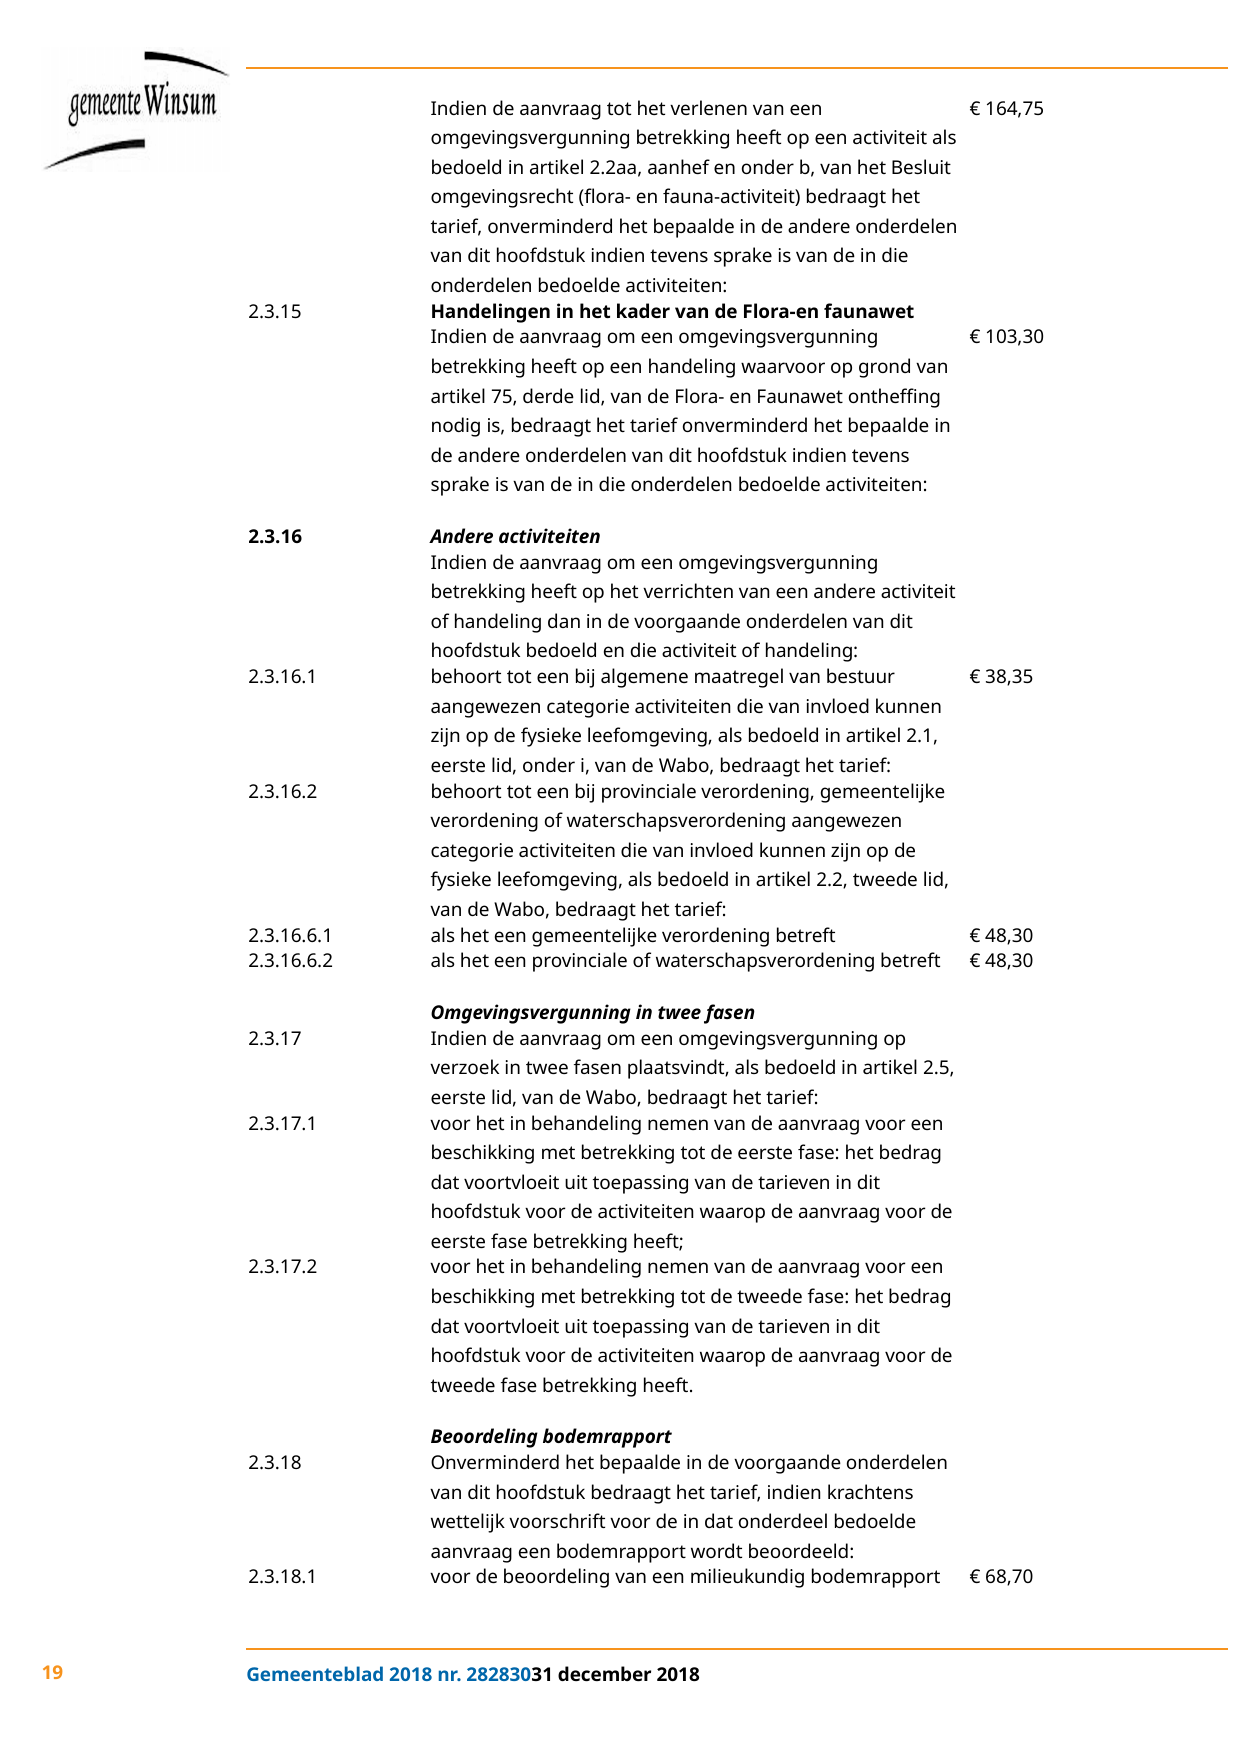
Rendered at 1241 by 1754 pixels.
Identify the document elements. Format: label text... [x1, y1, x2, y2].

table_cell 2.3.16.1 [248, 663, 430, 778]
table_cell [969, 1398, 1152, 1423]
table_cell € 164,75 [969, 95, 1152, 298]
table_cell Beoordeling bodemrapport [430, 1424, 969, 1449]
table_cell [248, 324, 430, 497]
table_cell [248, 498, 430, 523]
table_cell [969, 1110, 1152, 1254]
table_cell Indien de aanvraag tot het verlenen van een omgevingsvergunning betrekking heeft op een activiteit als bedoeld in artikel 2.2aa, aanhef en onder b, van het Besluit omgevingsrecht (flora- en fauna-activiteit) bedraagt het tarief, onverminderd het bepaalde in de andere onderdelen van dit hoofdstuk indien tevens sprake is van de in die onderdelen bedoelde activiteiten: [430, 95, 969, 298]
table_cell [969, 523, 1152, 549]
table_cell [248, 95, 430, 298]
table_cell [248, 999, 430, 1025]
table_cell 2.3.16.6.1 [248, 922, 430, 948]
table_cell [248, 549, 430, 663]
table_cell voor het in behandeling nemen van de aanvraag voor een beschikking met betrekking tot de tweede fase: het bedrag dat voortvloeit uit toepassing van de tarieven in dit hoofdstuk voor de activiteiten waarop de aanvraag voor de tweede fase betrekking heeft. [430, 1254, 969, 1398]
table_cell [969, 549, 1152, 663]
table_cell [430, 1398, 969, 1423]
table_cell [430, 973, 969, 999]
table_cell behoort tot een bij provinciale verordening, gemeentelijke verordening of waterschapsverordening aangewezen categorie activiteiten die van invloed kunnen zijn op de fysieke leefomgeving, als bedoeld in artikel 2.2, tweede lid, van de Wabo, bedraagt het tarief: [430, 778, 969, 922]
table_cell Indien de aanvraag om een omgevingsvergunning betrekking heeft op een handeling waarvoor op grond van artikel 75, derde lid, van de Flora- en Faunawet ontheffing nodig is, bedraagt het tarief onverminderd het bepaalde in de andere onderdelen van dit hoofdstuk indien tevens sprake is van de in die onderdelen bedoelde activiteiten: [430, 324, 969, 497]
table_cell [969, 999, 1152, 1025]
table_cell 2.3.16.2 [248, 778, 430, 922]
table_cell Indien de aanvraag om een omgevingsvergunning op verzoek in twee fasen plaatsvindt, als bedoeld in artikel 2.5, eerste lid, van de Wabo, bedraagt het tarief: [430, 1025, 969, 1110]
table_cell behoort tot een bij algemene maatregel van bestuur aangewezen categorie activiteiten die van invloed kunnen zijn op de fysieke leefomgeving, als bedoeld in artikel 2.1, eerste lid, onder i, van de Wabo, bedraagt het tarief: [430, 663, 969, 778]
table_cell [969, 1254, 1152, 1398]
table_cell [248, 1398, 430, 1423]
table_cell als het een gemeentelijke verordening betreft [430, 922, 969, 948]
table_cell 2.3.17 [248, 1025, 430, 1110]
table_cell € 48,30 [969, 948, 1152, 973]
table_cell Andere activiteiten [430, 523, 969, 549]
table_cell Indien de aanvraag om een omgevingsvergunning betrekking heeft op het verrichten van een andere activiteit of handeling dan in de voorgaande onderdelen van dit hoofdstuk bedoeld en die activiteit of handeling: [430, 549, 969, 663]
table_cell [969, 298, 1152, 324]
table_cell Handelingen in het kader van de Flora-en faunawet [430, 298, 969, 324]
table_cell 2.3.15 [248, 298, 430, 324]
table_cell 2.3.16 [248, 523, 430, 549]
table_cell [969, 1424, 1152, 1449]
table_cell voor het in behandeling nemen van de aanvraag voor een beschikking met betrekking tot de eerste fase: het bedrag dat voortvloeit uit toepassing van de tarieven in dit hoofdstuk voor de activiteiten waarop de aanvraag voor de eerste fase betrekking heeft; [430, 1110, 969, 1254]
picture [41, 47, 231, 172]
table_cell 2.3.18.1 [248, 1564, 430, 1589]
table_cell Onverminderd het bepaalde in de voorgaande onderdelen van dit hoofdstuk bedraagt het tarief, indien krachtens wettelijk voorschrift voor de in dat onderdeel bedoelde aanvraag een bodemrapport wordt beoordeeld: [430, 1449, 969, 1564]
table_cell [248, 973, 430, 999]
table_cell [969, 973, 1152, 999]
table_cell € 68,70 [969, 1564, 1152, 1589]
table_cell [969, 1449, 1152, 1564]
table_cell 2.3.18 [248, 1449, 430, 1564]
table_cell als het een provinciale of waterschapsverordening betreft [430, 948, 969, 973]
table_cell € 38,35 [969, 663, 1152, 778]
table_cell [430, 498, 969, 523]
table_cell [248, 1424, 430, 1449]
table_cell [969, 498, 1152, 523]
table_cell 2.3.17.1 [248, 1110, 430, 1254]
table_cell 2.3.17.2 [248, 1254, 430, 1398]
table_cell € 103,30 [969, 324, 1152, 497]
table_cell [969, 778, 1152, 922]
table_cell voor de beoordeling van een milieukundig bodemrapport [430, 1564, 969, 1589]
table_cell [969, 1025, 1152, 1110]
table_cell Omgevingsvergunning in twee fasen [430, 999, 969, 1025]
table_cell € 48,30 [969, 922, 1152, 948]
table_cell 2.3.16.6.2 [248, 948, 430, 973]
